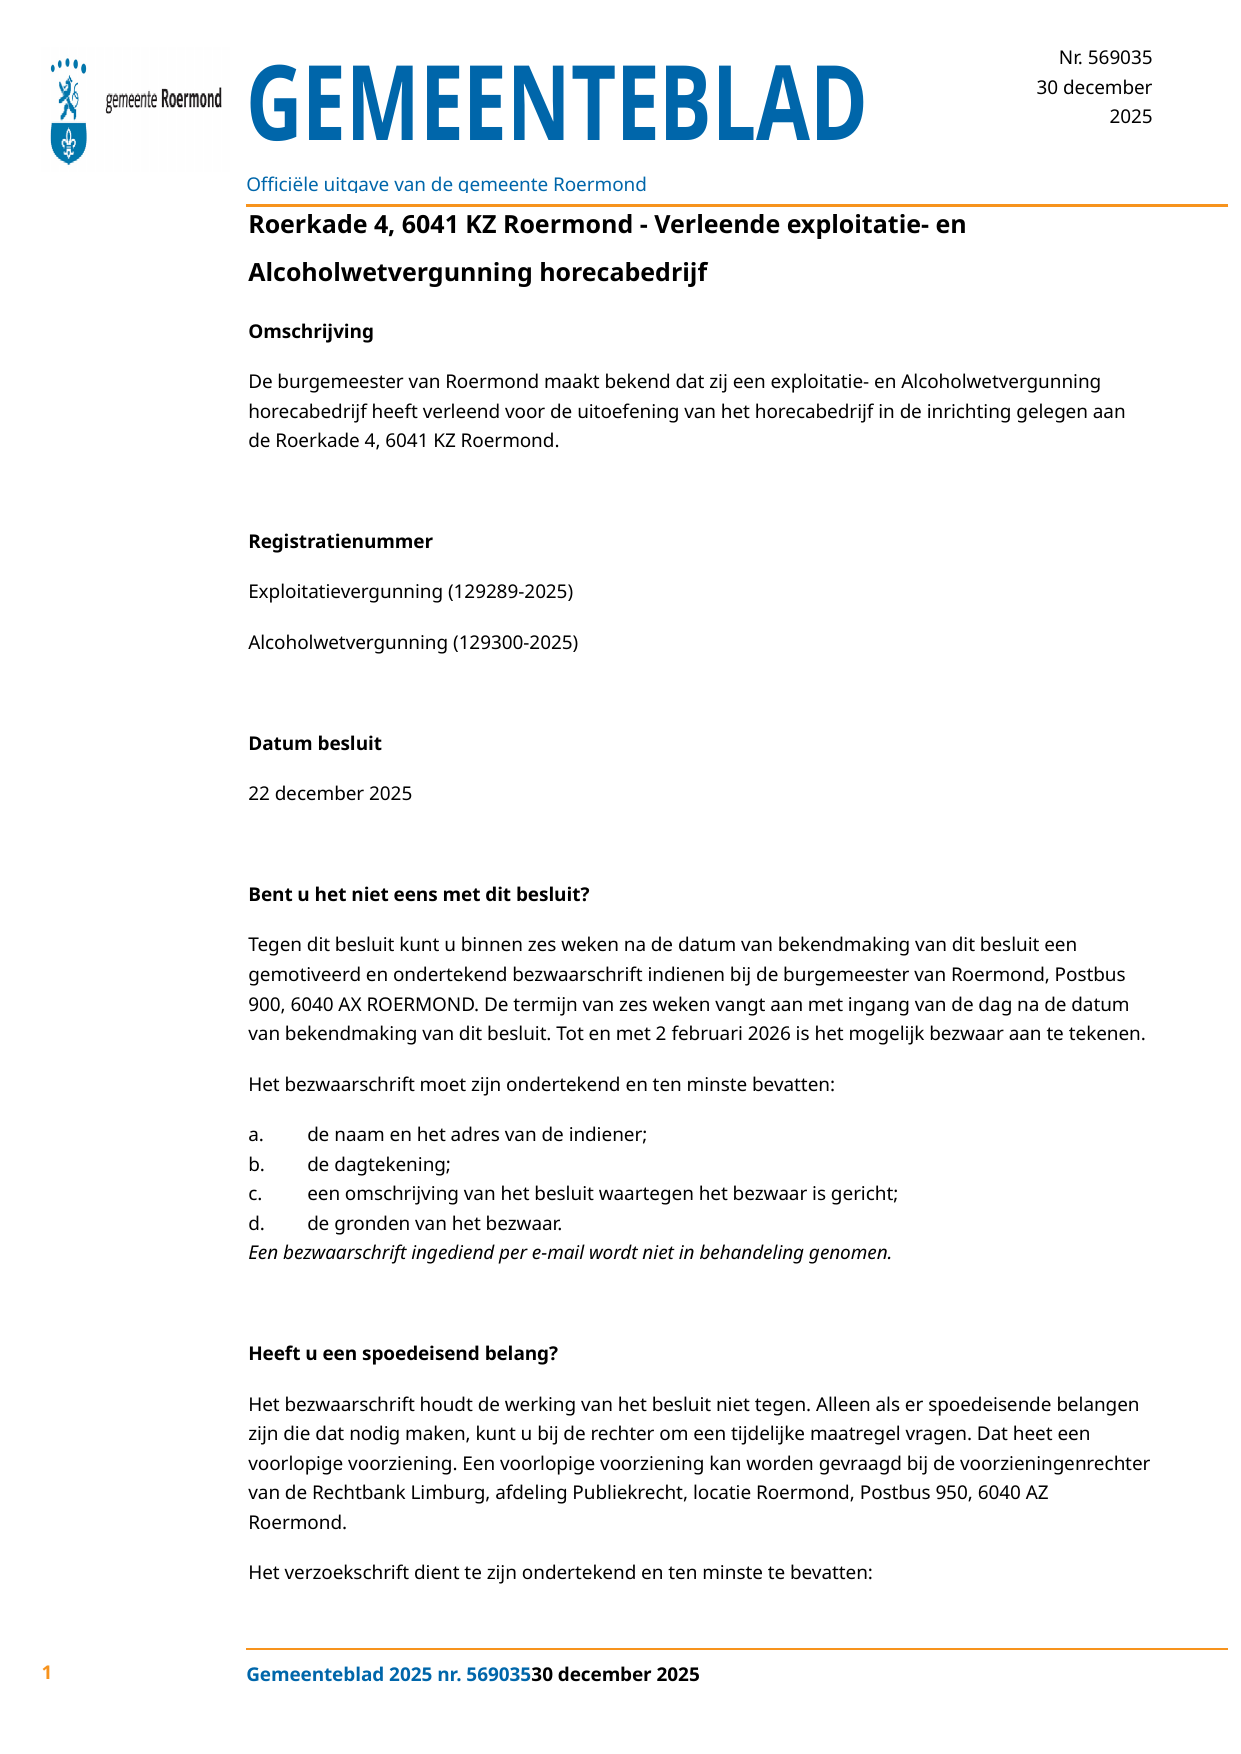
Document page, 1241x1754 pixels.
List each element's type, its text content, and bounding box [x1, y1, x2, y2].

text Omschrijving [248, 318, 1152, 344]
text Datum besluit [248, 730, 1152, 756]
text Een bezwaarschrift ingediend per e-mail wordt niet in behandeling genomen. [248, 1239, 1152, 1265]
text Tegen dit besluit kunt u binnen zes weken na de datum van bekendmaking van dit besluit een gemotiveerd en ondertekend bezwaarschrift indienen bij de burgemeester van Roermond, Postbus 900, 6040 AX ROERMOND. De termijn van zes weken vangt aan met ingang van de dag na de datum van bekendmaking van dit besluit. Tot en met 2 februari 2026 is het mogelijk bezwaar aan te tekenen. [248, 932, 1152, 1046]
text Exploitatievergunning (129289-2025) [248, 579, 1152, 604]
text 22 december 2025 [248, 780, 1152, 806]
list een omschrijving van het besluit waartegen het bezwaar is gericht; [248, 1180, 1152, 1206]
list de gronden van het bezwaar. [248, 1210, 1152, 1236]
text Bent u het niet eens met dit besluit? [248, 881, 1152, 907]
list de naam en het adres van de indiener; [248, 1121, 1152, 1147]
picture [41, 47, 231, 172]
text Roerkade 4, 6041 KZ Roermond - Verleende exploitatie- en Alcoholwetvergunning horecabedrijf [248, 207, 1152, 288]
text Heeft u een spoedeisend belang? [248, 1340, 1152, 1366]
text Het verzoekschrift dient te zijn ondertekend en ten minste te bevatten: [248, 1559, 1152, 1585]
text Alcoholwetvergunning (129300-2025) [248, 629, 1152, 655]
text Registratienummer [248, 528, 1152, 554]
list de dagtekening; [248, 1151, 1152, 1177]
text Het bezwaarschrift houdt de werking van het besluit niet tegen. Alleen als er spoedeisende belangen zijn die dat nodig maken, kunt u bij de rechter om een tijdelijke maatregel vragen. Dat heet een voorlopige voorziening. Een voorlopige voorziening kan worden gevraagd bij de voorzieningenrechter van de Rechtbank Limburg, afdeling Publiekrecht, locatie Roermond, Postbus 950, 6040 AZ Roermond. [248, 1391, 1152, 1535]
text De burgemeester van Roermond maakt bekend dat zij een exploitatie- en Alcoholwetvergunning horecabedrijf heeft verleend voor de uitoefening van het horecabedrijf in de inrichting gelegen aan de Roerkade 4, 6041 KZ Roermond. [248, 368, 1152, 453]
text Het bezwaarschrift moet zijn ondertekend en ten minste bevatten: [248, 1071, 1152, 1097]
